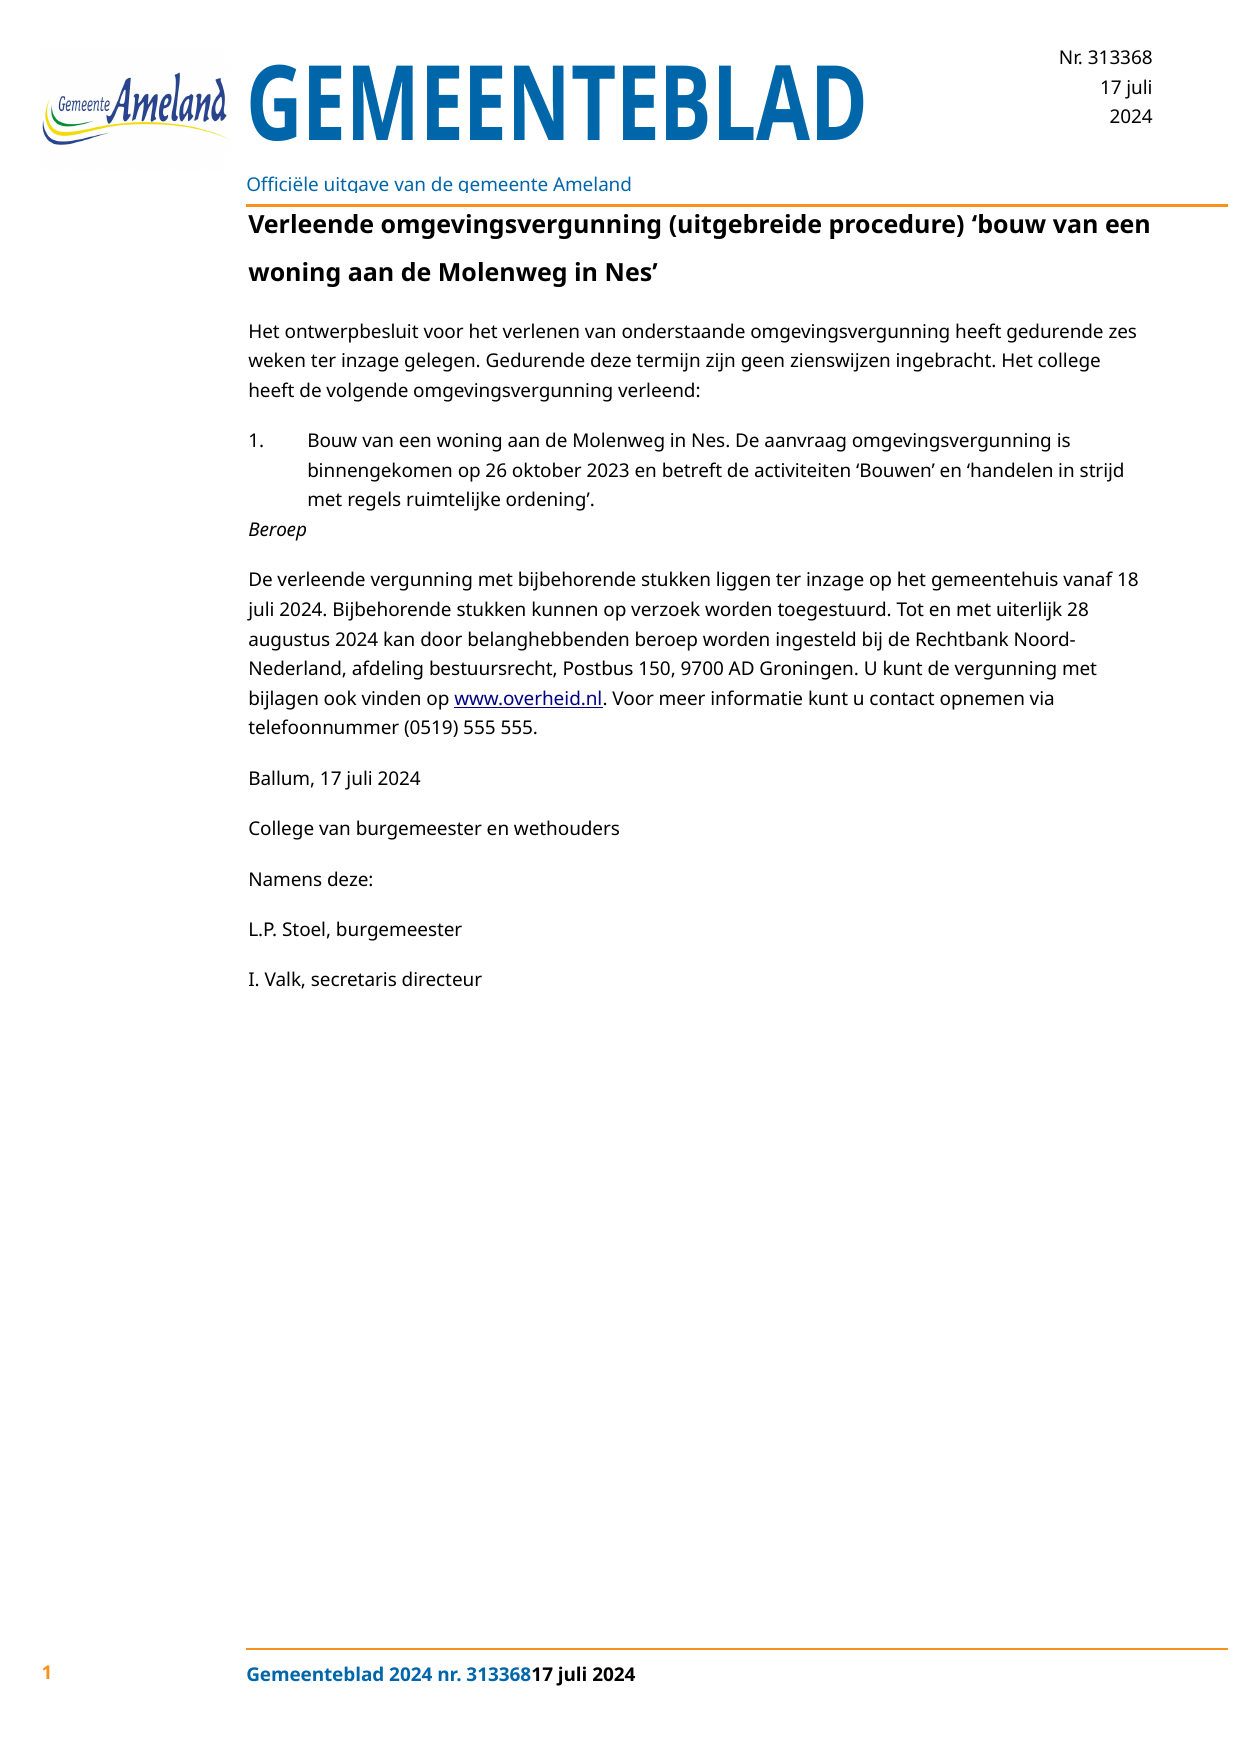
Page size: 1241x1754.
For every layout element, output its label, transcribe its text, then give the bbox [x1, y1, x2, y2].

text Het ontwerpbesluit voor het verlenen van onderstaande omgevingsvergunning heeft gedurende zes weken ter inzage gelegen. Gedurende deze termijn zijn geen zienswijzen ingebracht. Het college heeft de volgende omgevingsvergunning verleend: [248, 318, 1152, 403]
text Ballum, 17 juli 2024 [248, 765, 1152, 791]
text I. Valk, secretaris directeur [248, 967, 1152, 992]
text Verleende omgevingsvergunning (uitgebreide procedure) ‘bouw van een woning aan de Molenweg in Nes’ [248, 207, 1152, 288]
text Beroep [248, 516, 1152, 542]
text Namens deze: [248, 866, 1152, 892]
text College van burgemeester en wethouders [248, 815, 1152, 841]
picture [41, 47, 231, 172]
text De verleende vergunning met bijbehorende stukken liggen ter inzage op het gemeentehuis vanaf 18 juli 2024. Bijbehorende stukken kunnen op verzoek worden toegestuurd. Tot en met uiterlijk 28 augustus 2024 kan door belanghebbenden beroep worden ingesteld bij de Rechtbank Noord-Nederland, afdeling bestuursrecht, Postbus 150, 9700 AD Groningen. U kunt de vergunning met bijlagen ook vinden op www.overheid.nl. Voor meer informatie kunt u contact opnemen via telefoonnummer (0519) 555 555. [248, 567, 1152, 740]
text L.P. Stoel, burgemeester [248, 916, 1152, 942]
list Bouw van een woning aan de Molenweg in Nes. De aanvraag omgevingsvergunning is binnengekomen op 26 oktober 2023 en betreft de activiteiten ‘Bouwen’ en ‘handelen in strijd met regels ruimtelijke ordening’. [248, 427, 1152, 512]
